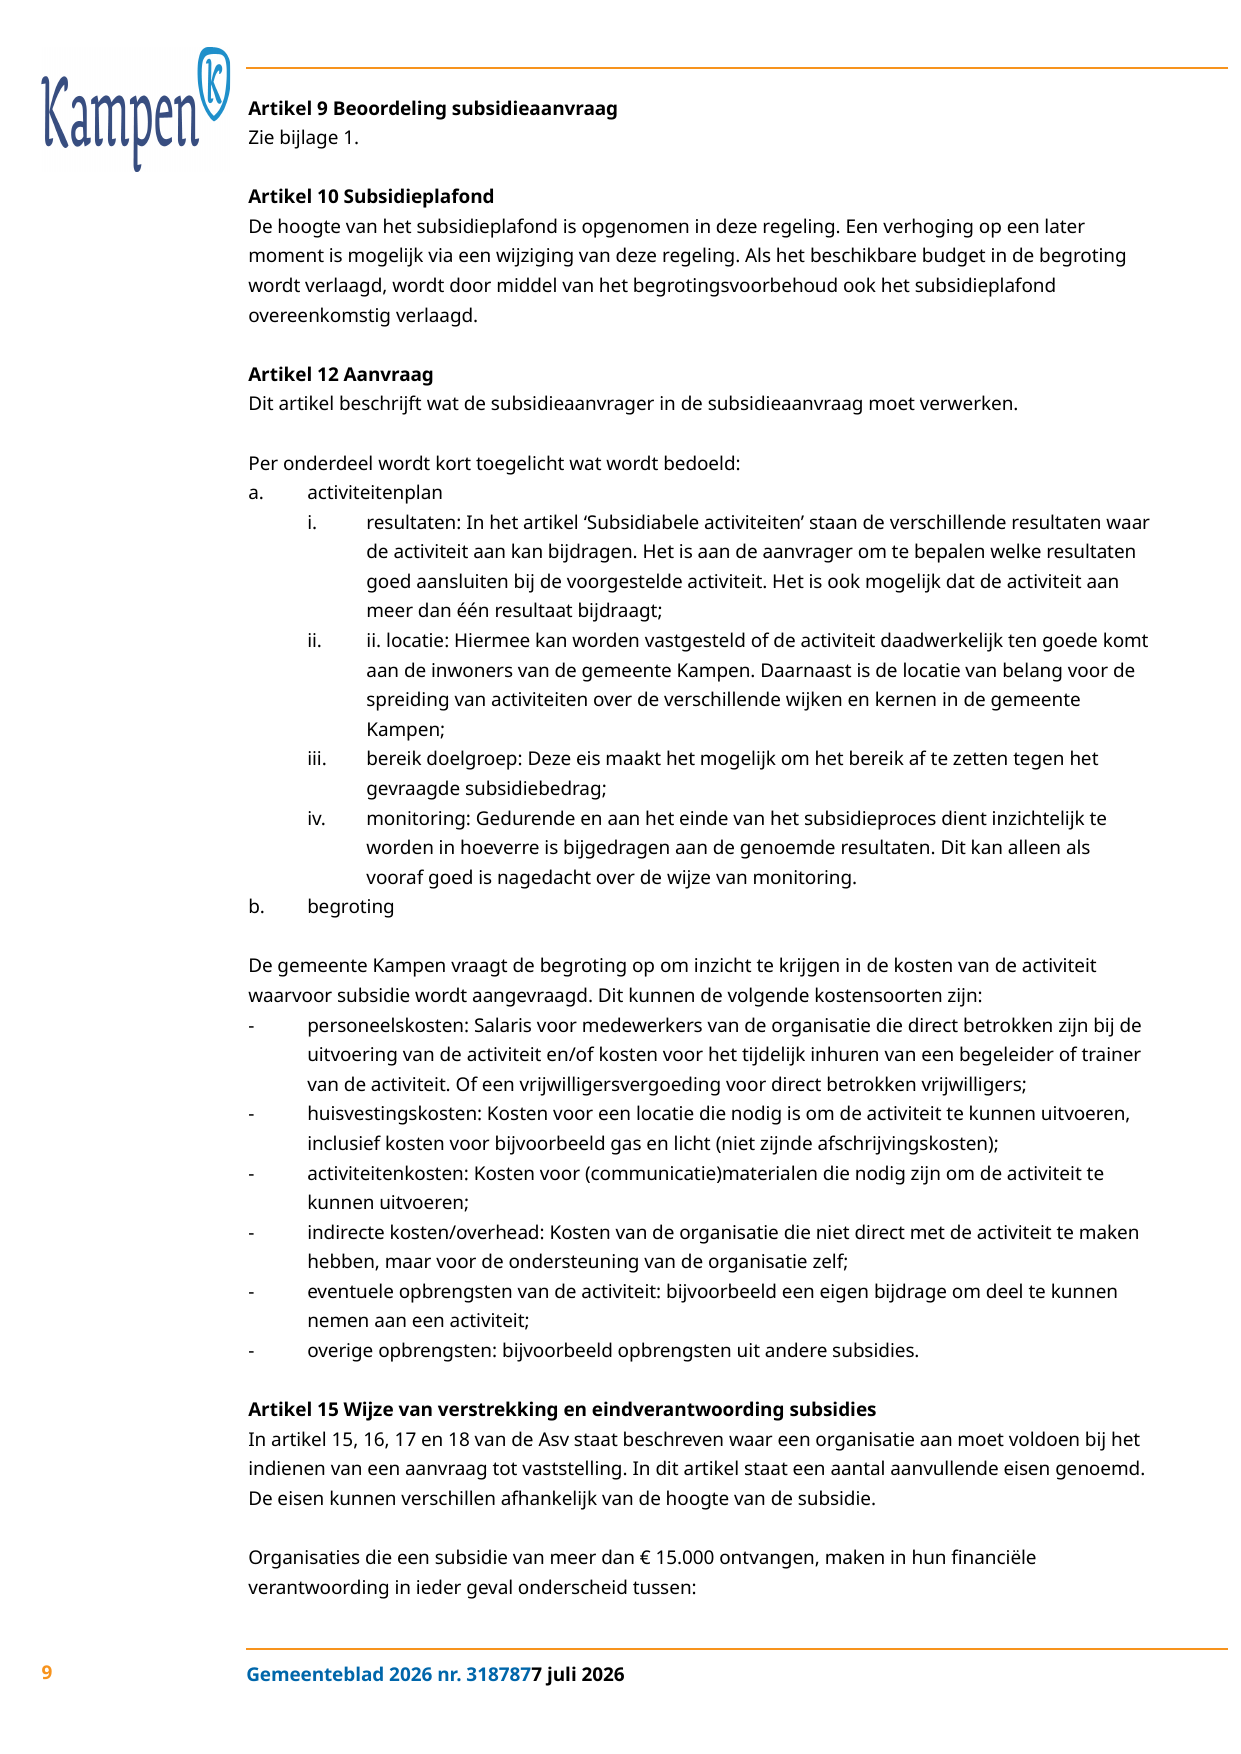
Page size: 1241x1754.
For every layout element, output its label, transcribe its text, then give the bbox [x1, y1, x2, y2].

list eventuele opbrengsten van de activiteit: bijvoorbeeld een eigen bijdrage om deel te kunnen nemen aan een activiteit; [248, 1278, 1152, 1333]
text Artikel 12 Aanvraag [248, 361, 1152, 387]
list monitoring: Gedurende en aan het einde van het subsidieproces dient inzichtelijk te worden in hoeverre is bijgedragen aan de genoemde resultaten. Dit kan alleen als vooraf goed is nagedacht over de wijze van monitoring. [307, 805, 1152, 890]
text Artikel 15 Wijze van verstrekking en eindverantwoording subsidies [248, 1396, 1152, 1422]
text Zie bijlage 1. [248, 124, 1152, 150]
text De gemeente Kampen vraagt de begroting op om inzicht te krijgen in de kosten van de activiteit waarvoor subsidie wordt aangevraagd. Dit kunnen de volgende kostensoorten zijn: [248, 953, 1152, 1008]
list resultaten: In het artikel ‘Subsidiabele activiteiten’ staan de verschillende resultaten waar de activiteit aan kan bijdragen. Het is aan de aanvrager om te bepalen welke resultaten goed aansluiten bij de voorgestelde activiteit. Het is ook mogelijk dat de activiteit aan meer dan één resultaat bijdraagt; [307, 509, 1152, 623]
text Dit artikel beschrijft wat de subsidieaanvrager in de subsidieaanvraag moet verwerken. [248, 391, 1152, 416]
list overige opbrengsten: bijvoorbeeld opbrengsten uit andere subsidies. [248, 1337, 1152, 1363]
list huisvestingskosten: Kosten voor een locatie die nodig is om de activiteit te kunnen uitvoeren, inclusief kosten voor bijvoorbeeld gas en licht (niet zijnde afschrijvingskosten); [248, 1101, 1152, 1156]
text Artikel 9 Beoordeling subsidieaanvraag [248, 95, 1152, 121]
list begroting [248, 893, 1152, 919]
text De hoogte van het subsidieplafond is opgenomen in deze regeling. Een verhoging op een later moment is mogelijk via een wijziging van deze regeling. Als het beschikbare budget in de begroting wordt verlaagd, wordt door middel van het begrotingsvoorbehoud ook het subsidieplafond overeenkomstig verlaagd. [248, 213, 1152, 328]
text In artikel 15, 16, 17 en 18 van de Asv staat beschreven waar een organisatie aan moet voldoen bij het indienen van een aanvraag tot vaststelling. In dit artikel staat een aantal aanvullende eisen genoemd. De eisen kunnen verschillen afhankelijk van de hoogte van de subsidie. [248, 1426, 1152, 1511]
list ii. locatie: Hiermee kan worden vastgesteld of de activiteit daadwerkelijk ten goede komt aan de inwoners van de gemeente Kampen. Daarnaast is de locatie van belang voor de spreiding van activiteiten over de verschillende wijken en kernen in de gemeente Kampen; [307, 627, 1152, 742]
picture [41, 47, 231, 172]
list personeelskosten: Salaris voor medewerkers van de organisatie die direct betrokken zijn bij de uitvoering van de activiteit en/of kosten voor het tijdelijk inhuren van een begeleider of trainer van de activiteit. Of een vrijwilligersvergoeding voor direct betrokken vrijwilligers; [248, 1012, 1152, 1097]
list indirecte kosten/overhead: Kosten van de organisatie die niet direct met de activiteit te maken hebben, maar voor de ondersteuning van de organisatie zelf; [248, 1219, 1152, 1274]
list activiteitenkosten: Kosten voor (communicatie)materialen die nodig zijn om de activiteit te kunnen uitvoeren; [248, 1160, 1152, 1215]
text Artikel 10 Subsidieplafond [248, 183, 1152, 209]
list activiteitenplan [248, 479, 1152, 505]
text Per onderdeel wordt kort toegelicht wat wordt bedoeld: [248, 450, 1152, 476]
list bereik doelgroep: Deze eis maakt het mogelijk om het bereik af te zetten tegen het gevraagde subsidiebedrag; [307, 746, 1152, 801]
text Organisaties die een subsidie van meer dan € 15.000 ontvangen, maken in hun financiële verantwoording in ieder geval onderscheid tussen: [248, 1544, 1152, 1600]
